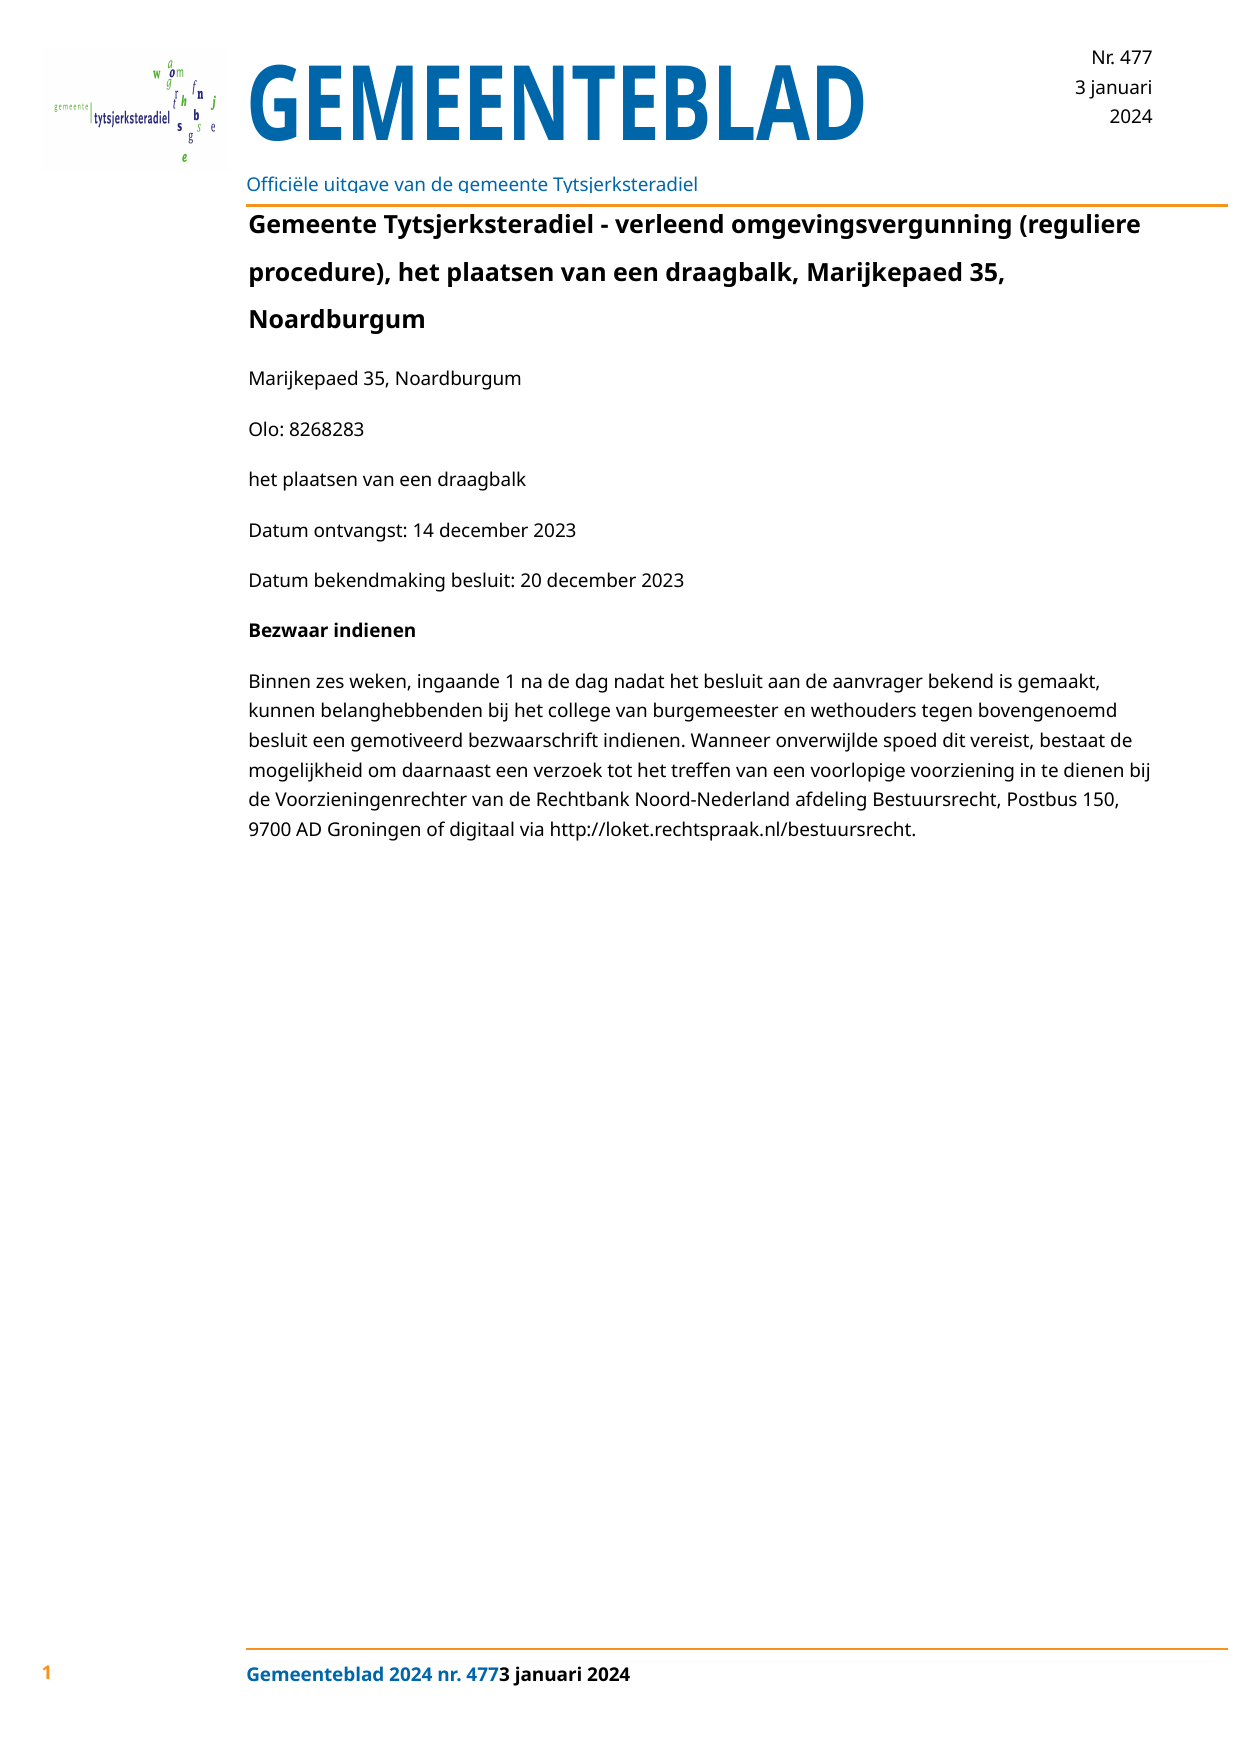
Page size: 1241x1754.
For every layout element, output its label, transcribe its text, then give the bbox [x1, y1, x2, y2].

text Olo: 8268283 [248, 416, 1152, 442]
picture [41, 47, 231, 172]
text Datum ontvangst: 14 december 2023 [248, 517, 1152, 542]
text Gemeente Tytsjerksteradiel - verleend omgevingsvergunning (reguliere procedure), het plaatsen van een draagbalk, Marijkepaed 35, Noardburgum [248, 207, 1152, 336]
text het plaatsen van een draagbalk [248, 466, 1152, 492]
text Datum bekendmaking besluit: 20 december 2023 [248, 567, 1152, 593]
text Bezwaar indienen [248, 618, 1152, 643]
text Binnen zes weken, ingaande 1 na de dag nadat het besluit aan de aanvrager bekend is gemaakt, kunnen belanghebbenden bij het college van burgemeester en wethouders tegen bovengenoemd besluit een gemotiveerd bezwaarschrift indienen. Wanneer onverwijlde spoed dit vereist, bestaat de mogelijkheid om daarnaast een verzoek tot het treffen van een voorlopige voorziening in te dienen bij de Voorzieningenrechter van de Rechtbank Noord-Nederland afdeling Bestuursrecht, Postbus 150, 9700 AD Groningen of digitaal via http://loket.rechtspraak.nl/bestuursrecht. [248, 668, 1152, 842]
text Marijkepaed 35, Noardburgum [248, 366, 1152, 391]
